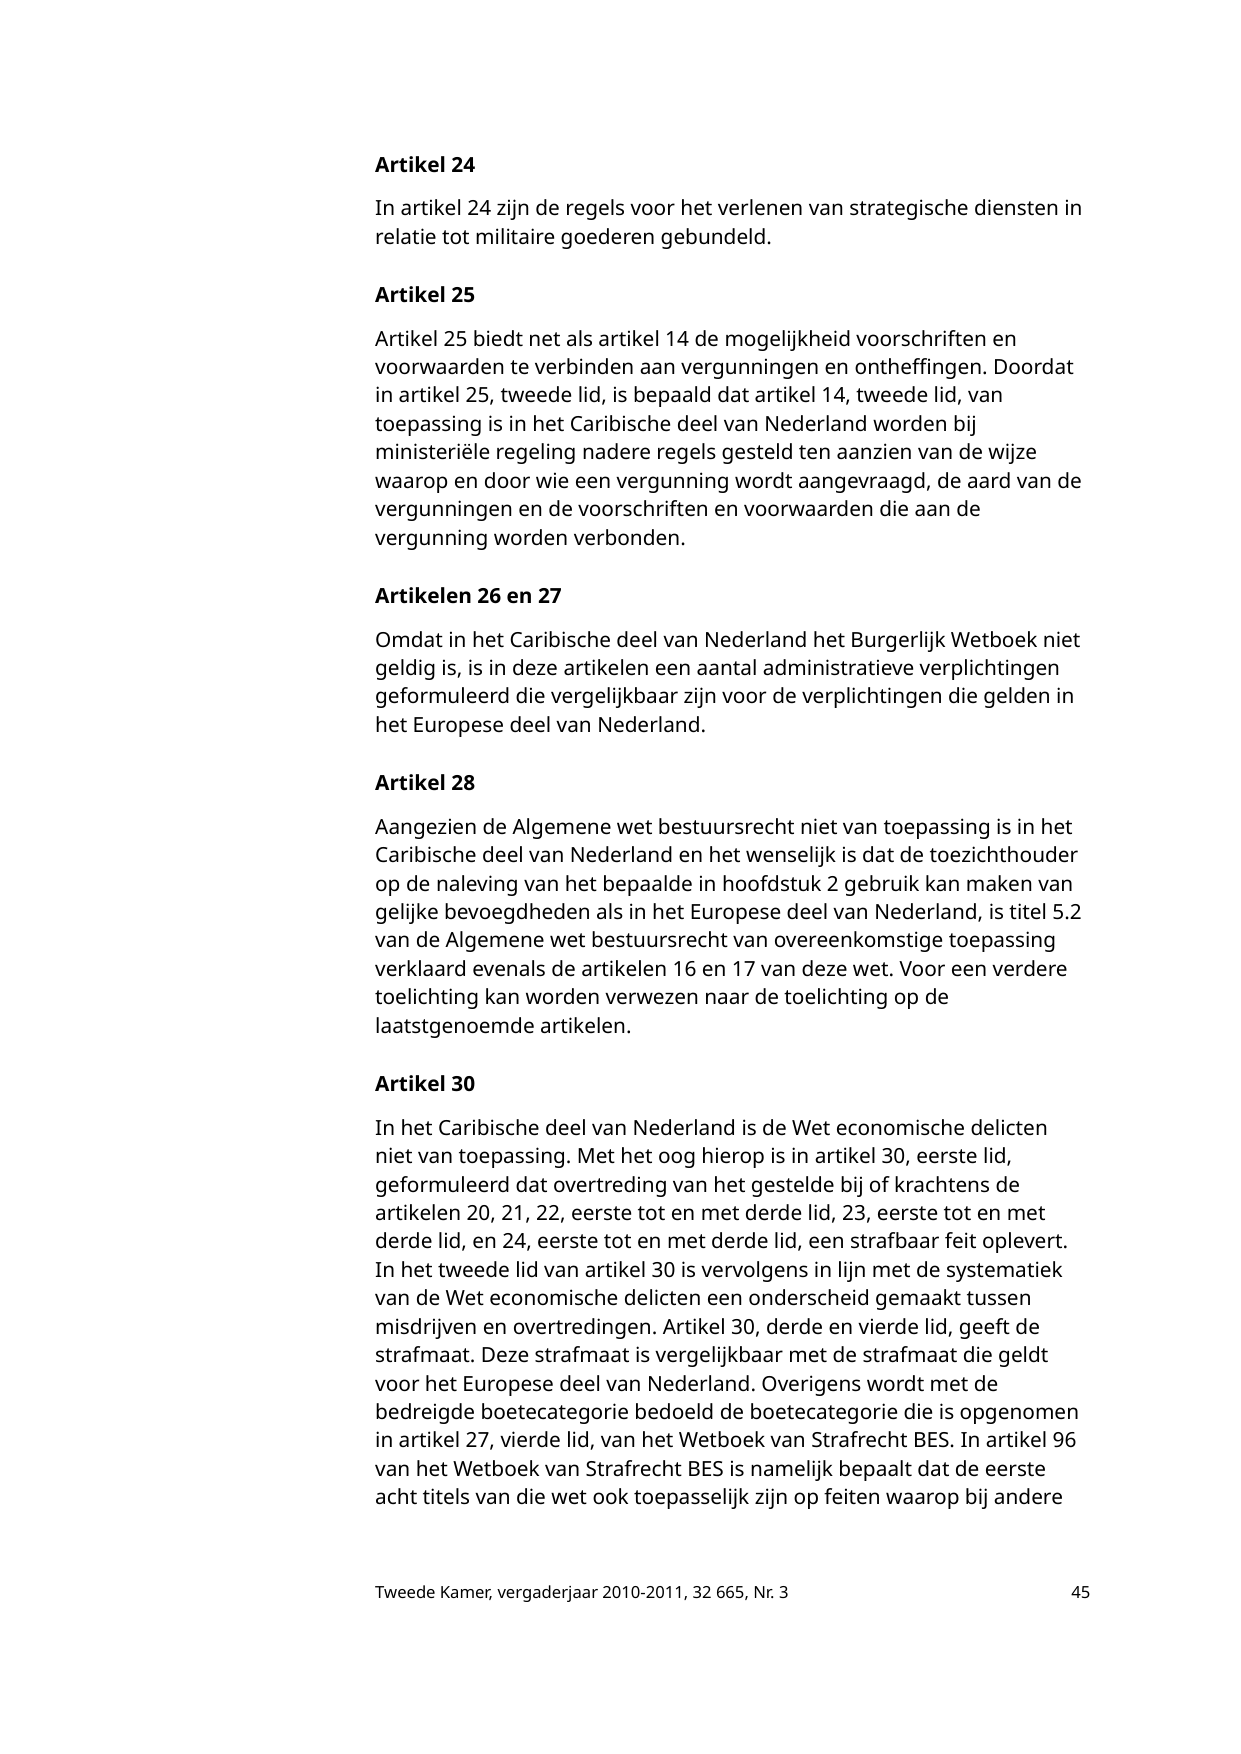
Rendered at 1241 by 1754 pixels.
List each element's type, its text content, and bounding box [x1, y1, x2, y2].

text In het tweede lid van artikel 30 is vervolgens in lijn met de systematiek van de Wet economische delicten een onderscheid gemaakt tussen misdrijven en overtredingen. Artikel 30, derde en vierde lid, geeft de strafmaat. Deze strafmaat is vergelijkbaar met de strafmaat die geldt voor het Europese deel van Nederland. Overigens wordt met de bedreigde boetecategorie bedoeld de boetecategorie die is opgenomen in artikel 27, vierde lid, van het Wetboek van Strafrecht BES. In artikel 96 van het Wetboek van Strafrecht BES is namelijk bepaalt dat de eerste acht titels van die wet ook toepasselijk zijn op feiten waarop bij andere [375, 1255, 1090, 1511]
text Aangezien de Algemene wet bestuursrecht niet van toepassing is in het Caribische deel van Nederland en het wenselijk is dat de toezichthouder op de naleving van het bepaalde in hoofdstuk 2 gebruik kan maken van gelijke bevoegdheden als in het Europese deel van Nederland, is titel 5.2 van de Algemene wet bestuursrecht van overeenkomstige toepassing verklaard evenals de artikelen 16 en 17 van deze wet. Voor een verdere toelichting kan worden verwezen naar de toelichting op de laatstgenoemde artikelen. [375, 812, 1090, 1039]
text Artikelen 26 en 27 [375, 581, 1090, 610]
text In het Caribische deel van Nederland is de Wet economische delicten niet van toepassing. Met het oog hierop is in artikel 30, eerste lid, geformuleerd dat overtreding van het gestelde bij of krachtens de artikelen 20, 21, 22, eerste tot en met derde lid, 23, eerste tot en met derde lid, en 24, eerste tot en met derde lid, een strafbaar feit oplevert. [375, 1113, 1090, 1255]
text Artikel 24 [375, 150, 1090, 178]
text Artikel 25 [375, 280, 1090, 309]
text Artikel 30 [375, 1069, 1090, 1098]
text In artikel 24 zijn de regels voor het verlenen van strategische diensten in relatie tot militaire goederen gebundeld. [375, 193, 1090, 250]
text Artikel 25 biedt net als artikel 14 de mogelijkheid voorschriften en voorwaarden te verbinden aan vergunningen en ontheffingen. Doordat in artikel 25, tweede lid, is bepaald dat artikel 14, tweede lid, van toepassing is in het Caribische deel van Nederland worden bij ministeriële regeling nadere regels gesteld ten aanzien van de wijze waarop en door wie een vergunning wordt aangevraagd, de aard van de vergunningen en de voorschriften en voorwaarden die aan de vergunning worden verbonden. [375, 324, 1090, 551]
text Omdat in het Caribische deel van Nederland het Burgerlijk Wetboek niet geldig is, is in deze artikelen een aantal administratieve verplichtingen geformuleerd die vergelijkbaar zijn voor de verplichtingen die gelden in het Europese deel van Nederland. [375, 625, 1090, 738]
text Artikel 28 [375, 768, 1090, 797]
